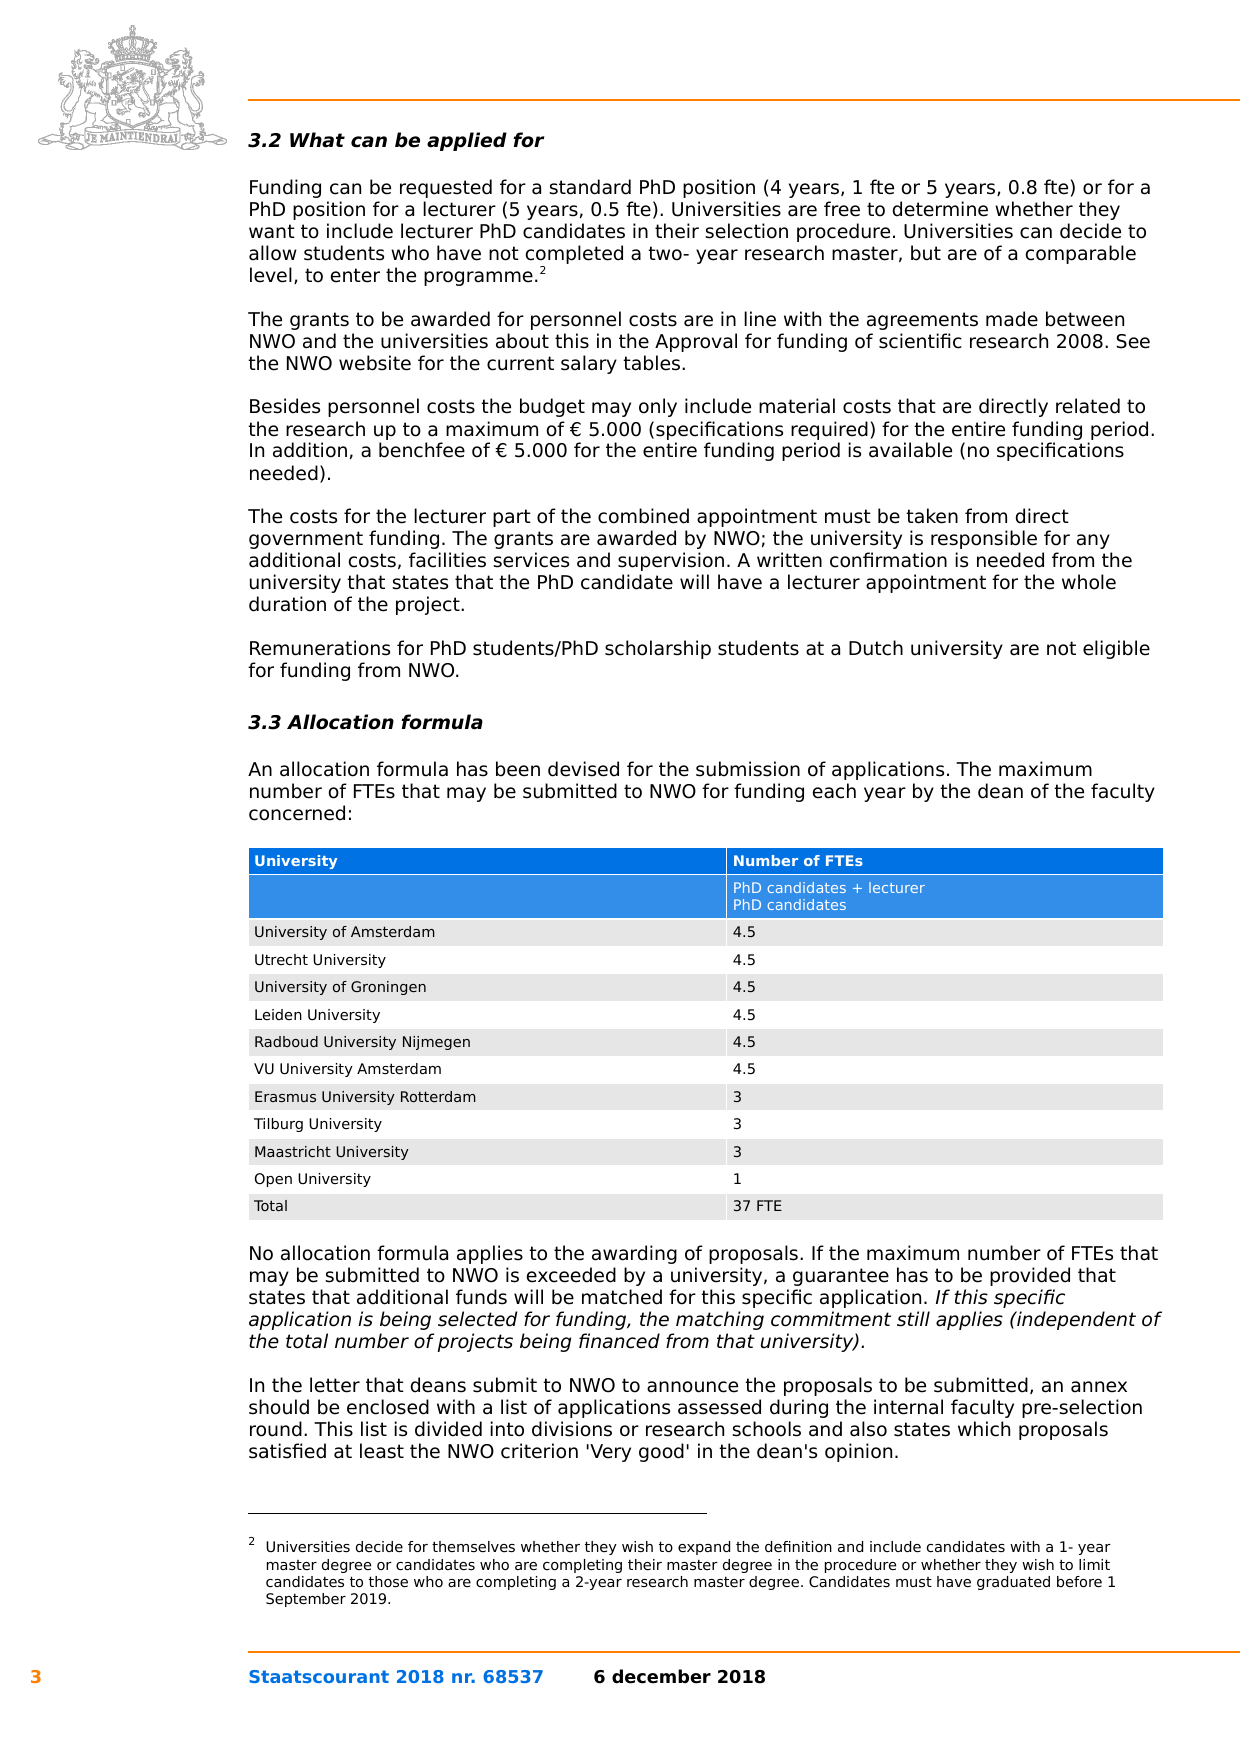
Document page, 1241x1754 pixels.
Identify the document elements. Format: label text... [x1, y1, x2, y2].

table_cell PhD candidates + lecturer PhD candidates [727, 875, 1163, 918]
text In the letter that deans submit to NWO to announce the proposals to be submitted, an annex should be enclosed with a list of applications assessed during the internal faculty pre-selection round. This list is divided into divisions or research schools and also states which proposals satisfied at least the NWO criterion 'Very good' in the dean's opinion. [248, 1374, 1163, 1462]
table_cell 37 FTE [727, 1194, 1163, 1220]
table_cell Utrecht University [249, 947, 726, 973]
text Besides personnel costs the budget may only include material costs that are directly related to the research up to a maximum of € 5.000 (specifications required) for the entire funding period. In addition, a benchfee of € 5.000 for the entire funding period is available (no specifications needed). [248, 396, 1163, 484]
text The costs for the lecturer part of the combined appointment must be taken from direct government funding. The grants are awarded by NWO; the university is responsible for any additional costs, facilities services and supervision. A written confirmation is needed from the university that states that the PhD candidate will have a lecturer appointment for the whole duration of the project. [248, 506, 1163, 616]
text No allocation formula applies to the awarding of proposals. If the maximum number of FTEs that may be submitted to NWO is exceeded by a university, a guarantee has to be provided that states that additional funds will be matched for this specific application. If this specific application is being selected for funding, the matching commitment still applies (independent of the total number of projects being financed from that university). [248, 1243, 1163, 1353]
table_cell 4.5 [727, 1057, 1163, 1083]
table_cell Radboud University Nijmegen [249, 1029, 726, 1056]
table_cell 1 [727, 1166, 1163, 1192]
table_cell 3 [727, 1084, 1163, 1110]
table_cell 4.5 [727, 947, 1163, 973]
table_cell University of Amsterdam [249, 920, 726, 946]
table_cell Total [249, 1194, 726, 1220]
table_cell 4.5 [727, 1029, 1163, 1056]
table_cell 4.5 [727, 1002, 1163, 1028]
text Universities decide for themselves whether they wish to expand the definition and include candidates with a 1- year master degree or candidates who are completing their master degree in the procedure or whether they wish to limit candidates to those who are completing a 2-year research master degree. Candidates must have graduated before 1 September 2019. [248, 1535, 1163, 1608]
table_cell 3 [727, 1111, 1163, 1138]
table_cell 4.5 [727, 974, 1163, 1001]
table_cell Leiden University [249, 1002, 726, 1028]
table_cell Erasmus University Rotterdam [249, 1084, 726, 1110]
text The grants to be awarded for personnel costs are in line with the agreements made between NWO and the universities about this in the Approval for funding of scientific research 2008. See the NWO website for the current salary tables. [248, 309, 1163, 374]
table_header Number of FTEs [727, 848, 1163, 874]
table_cell 4.5 [727, 920, 1163, 946]
table_cell Maastricht University [249, 1139, 726, 1165]
table_header University [249, 848, 726, 874]
subtitle 3.3 Allocation formula [248, 712, 1163, 734]
table_cell 3 [727, 1139, 1163, 1165]
text An allocation formula has been devised for the submission of applications. The maximum number of FTEs that may be submitted to NWO for funding each year by the dean of the faculty concerned: [248, 759, 1163, 825]
text Remunerations for PhD students/PhD scholarship students at a Dutch university are not eligible for funding from NWO. [248, 638, 1163, 682]
table_cell Open University [249, 1166, 726, 1192]
table_cell Tilburg University [249, 1111, 726, 1138]
table_cell [249, 875, 726, 918]
table_cell University of Groningen [249, 974, 726, 1001]
picture [38, 25, 227, 150]
text Funding can be requested for a standard PhD position (4 years, 1 fte or 5 years, 0.8 fte) or for a PhD position for a lecturer (5 years, 0.5 fte). Universities are free to determine whether they want to include lecturer PhD candidates in their selection procedure. Universities can decide to allow students who have not completed a two- year research master, but are of a comparable level, to enter the programme. [248, 177, 1163, 287]
table_cell VU University Amsterdam [249, 1057, 726, 1083]
subtitle 3.2 What can be applied for [248, 130, 1163, 152]
